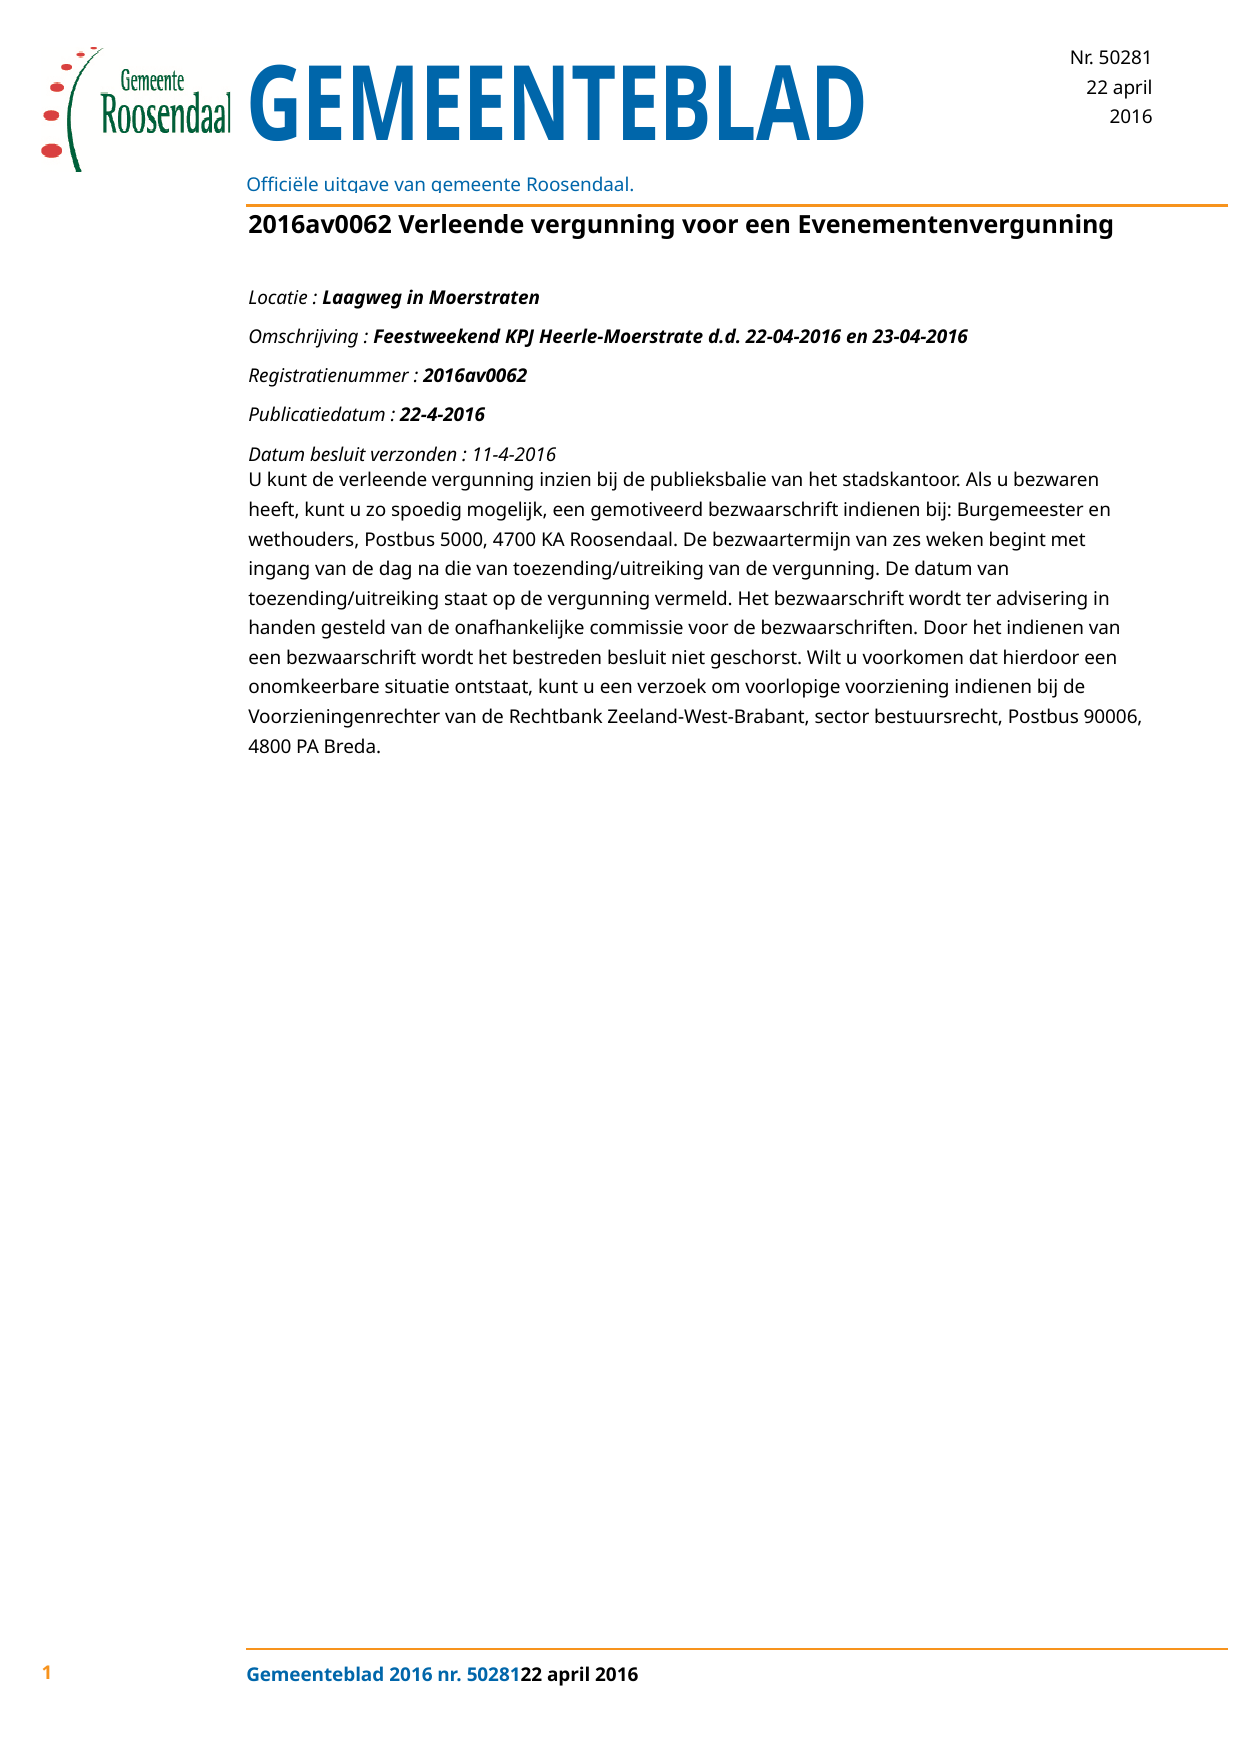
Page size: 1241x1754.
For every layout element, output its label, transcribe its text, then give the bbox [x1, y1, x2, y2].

text Omschrijving : Feestweekend KPJ Heerle-Moerstrate d.d. 22-04-2016 en 23-04-2016 [248, 323, 1152, 349]
picture [41, 47, 231, 172]
text U kunt de verleende vergunning inzien bij de publieksbalie van het stadskantoor. Als u bezwaren heeft, kunt u zo spoedig mogelijk, een gemotiveerd bezwaarschrift indienen bij: Burgemeester en wethouders, Postbus 5000, 4700 KA Roosendaal. De bezwaartermijn van zes weken begint met ingang van de dag na die van toezending/uitreiking van de vergunning. De datum van toezending/uitreiking staat op de vergunning vermeld. Het bezwaarschrift wordt ter advisering in handen gesteld van de onafhankelijke commissie voor de bezwaarschriften. Door het indienen van een bezwaarschrift wordt het bestreden besluit niet geschorst. Wilt u voorkomen dat hierdoor een onomkeerbare situatie ontstaat, kunt u een verzoek om voorlopige voorziening indienen bij de Voorzieningenrechter van de Rechtbank Zeeland-West-Brabant, sector bestuursrecht, Postbus 90006, 4800 PA Breda. [248, 467, 1152, 759]
text Datum besluit verzonden : 11-4-2016 [248, 441, 1152, 467]
text 2016av0062 Verleende vergunning voor een Evenementenvergunning [248, 207, 1152, 241]
text Locatie : Laagweg in Moerstraten [248, 284, 1152, 309]
text Registratienummer : 2016av0062 [248, 362, 1152, 388]
text Publicatiedatum : 22-4-2016 [248, 402, 1152, 427]
